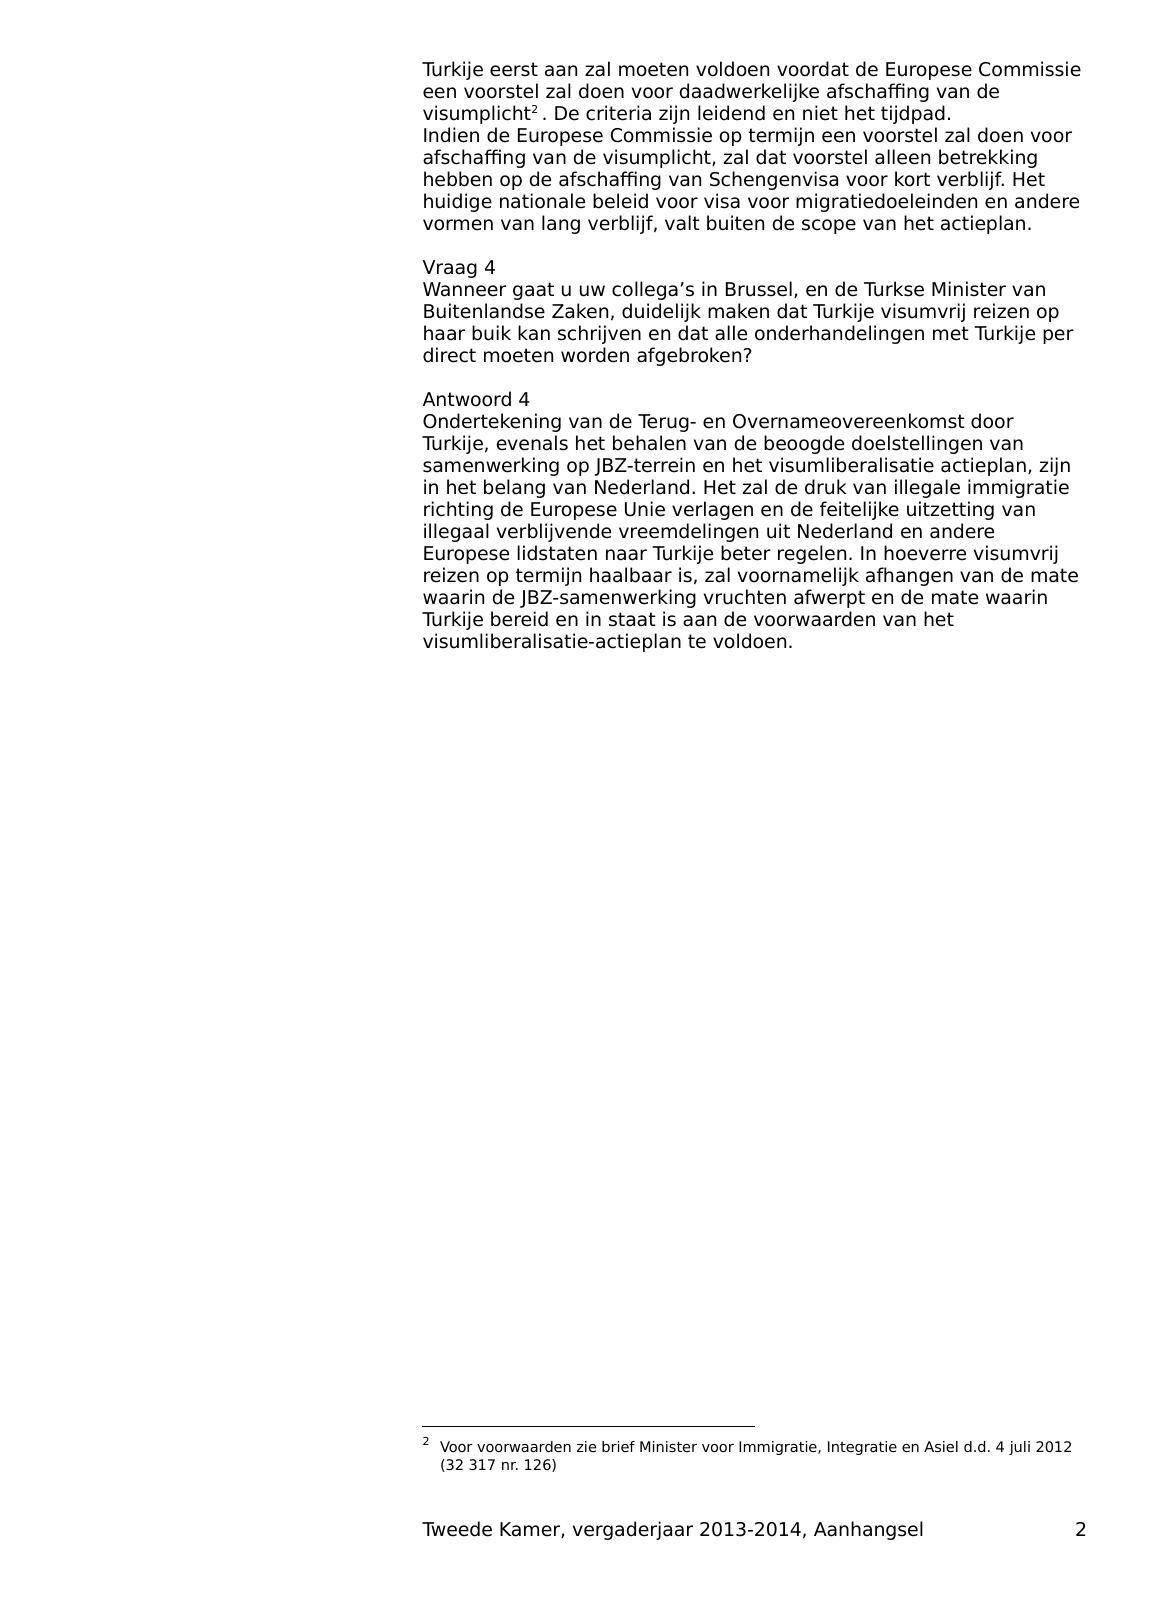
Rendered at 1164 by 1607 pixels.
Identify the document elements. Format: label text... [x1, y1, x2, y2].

text Turkije eerst aan zal moeten voldoen voordat de Europese Commissie een voorstel zal doen voor daadwerkelijke afschaffing van de visumplicht. De criteria zijn leidend en niet het tijdpad. [422, 59, 1087, 125]
text Indien de Europese Commissie op termijn een voorstel zal doen voor afschaffing van de visumplicht, zal dat voorstel alleen betrekking hebben op de afschaffing van Schengenvisa voor kort verblijf. Het huidige nationale beleid voor visa voor migratiedoeleinden en andere vormen van lang verblijf, valt buiten de scope van het actieplan. [422, 125, 1087, 235]
text Voor voorwaarden zie brief Minister voor Immigratie, Integratie en Asiel d.d. 4 juli 2012 (32 317 nr. 126) [422, 1435, 1087, 1474]
text Antwoord 4 [422, 389, 1087, 411]
text Vraag 4 [422, 257, 1087, 279]
text Wanneer gaat u uw collega’s in Brussel, en de Turkse Minister van Buitenlandse Zaken, duidelijk maken dat Turkije visumvrij reizen op haar buik kan schrijven en dat alle onderhandelingen met Turkije per direct moeten worden afgebroken? [422, 279, 1087, 367]
text Ondertekening van de Terug- en Overnameovereenkomst door Turkije, evenals het behalen van de beoogde doelstellingen van samenwerking op JBZ-terrein en het visumliberalisatie actieplan, zijn in het belang van Nederland. Het zal de druk van illegale immigratie richting de Europese Unie verlagen en de feitelijke uitzetting van illegaal verblijvende vreemdelingen uit Nederland en andere Europese lidstaten naar Turkije beter regelen. In hoeverre visumvrij reizen op termijn haalbaar is, zal voornamelijk afhangen van de mate waarin de JBZ-samenwerking vruchten afwerpt en de mate waarin Turkije bereid en in staat is aan de voorwaarden van het visumliberalisatie-actieplan te voldoen. [422, 411, 1087, 653]
